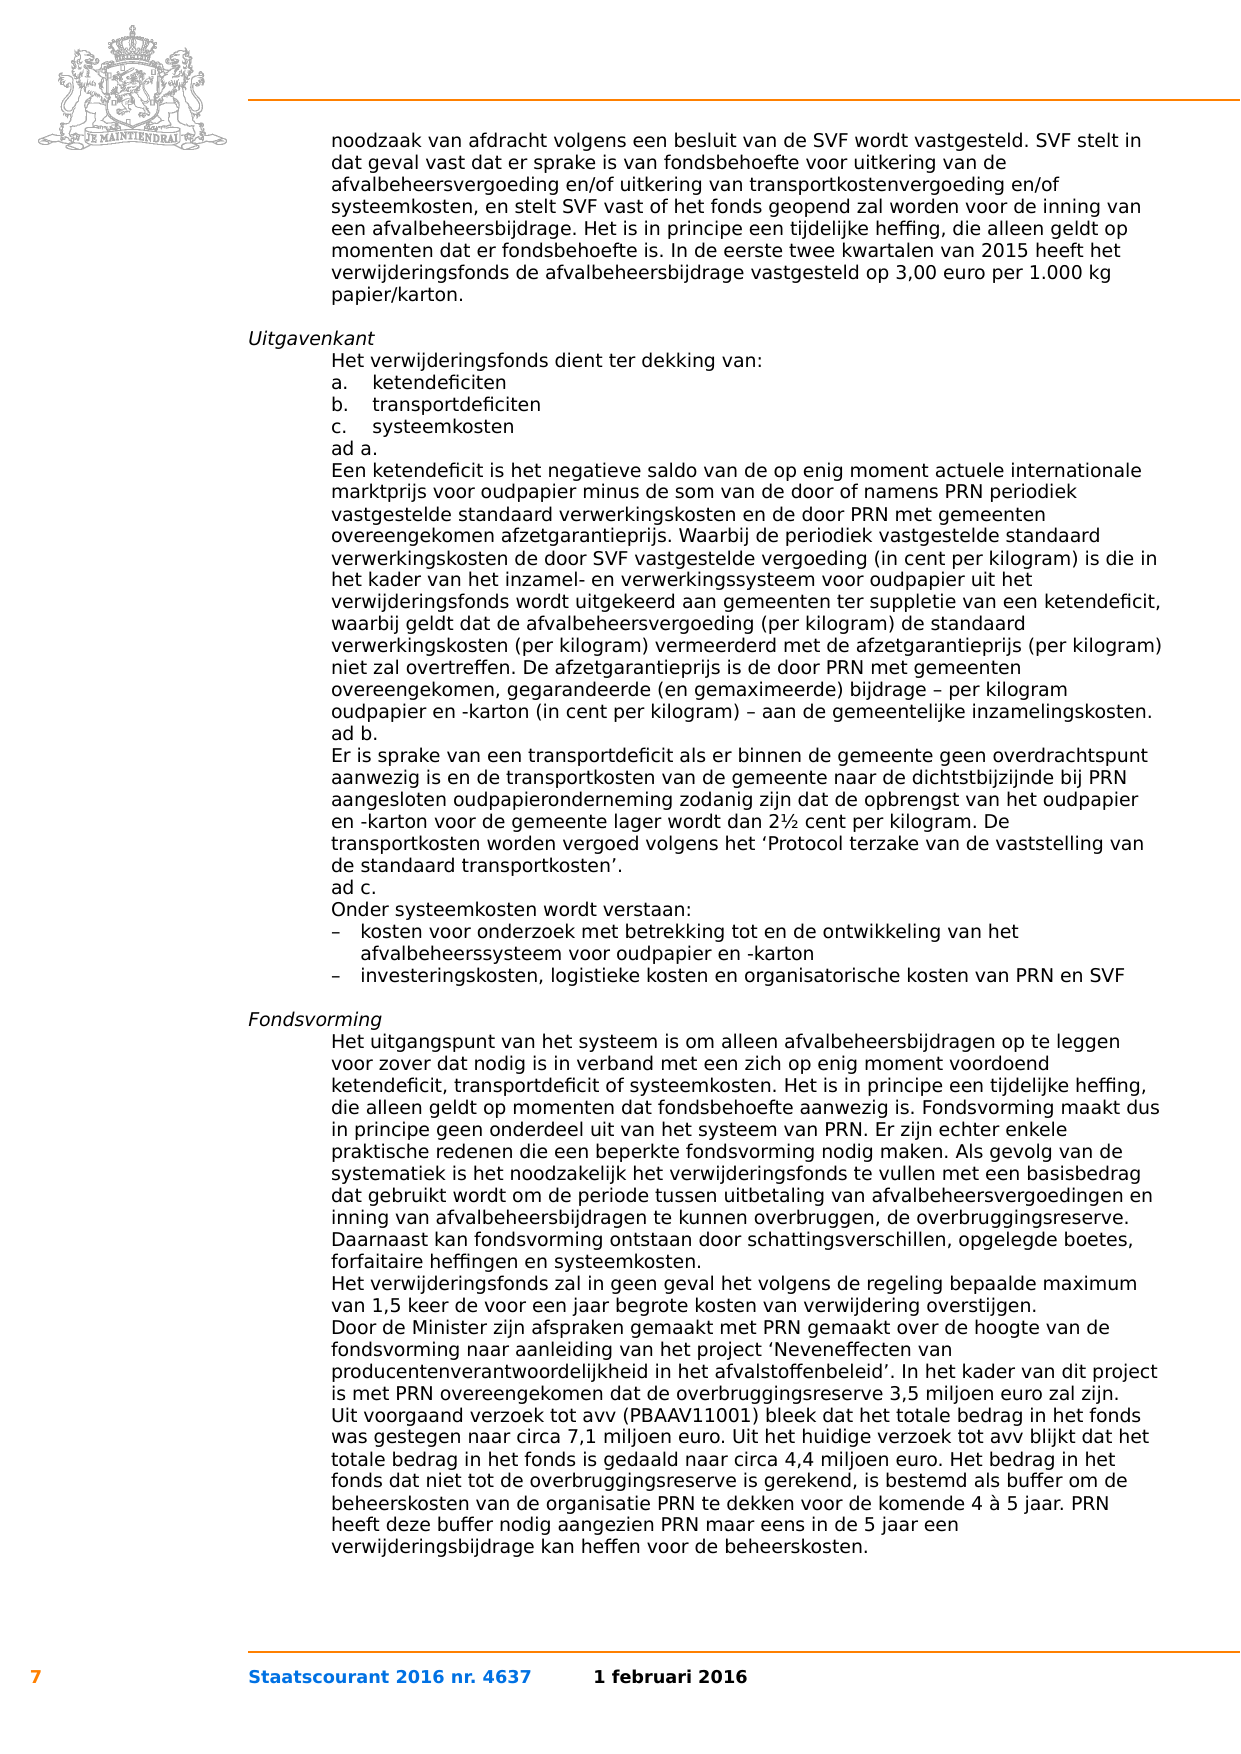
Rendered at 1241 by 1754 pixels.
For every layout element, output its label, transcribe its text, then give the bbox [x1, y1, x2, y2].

text Het uitgangspunt van het systeem is om alleen afvalbeheersbijdragen op te leggen voor zover dat nodig is in verband met een zich op enig moment voordoend ketendeficit, transportdeficit of systeemkosten. Het is in principe een tijdelijke heffing, die alleen geldt op momenten dat fondsbehoefte aanwezig is. Fondsvorming maakt dus in principe geen onderdeel uit van het systeem van PRN. Er zijn echter enkele praktische redenen die een beperkte fondsvorming nodig maken. Als gevolg van de systematiek is het noodzakelijk het verwijderingsfonds te vullen met een basisbedrag dat gebruikt wordt om de periode tussen uitbetaling van afvalbeheersvergoedingen en inning van afvalbeheersbijdragen te kunnen overbruggen, de overbruggingsreserve. Daarnaast kan fondsvorming ontstaan door schattingsverschillen, opgelegde boetes, forfaitaire heffingen en systeemkosten. [331, 1031, 1163, 1273]
text a. ketendeficiten [331, 372, 1163, 393]
text Het verwijderingsfonds dient ter dekking van: [331, 349, 1163, 372]
text noodzaak van afdracht volgens een besluit van de SVF wordt vastgesteld. SVF stelt in dat geval vast dat er sprake is van fondsbehoefte voor uitkering van de afvalbeheersvergoeding en/of uitkering van transportkostenvergoeding en/of systeemkosten, en stelt SVF vast of het fonds geopend zal worden voor de inning van een afvalbeheersbijdrage. Het is in principe een tijdelijke heffing, die alleen geldt op momenten dat er fondsbehoefte is. In de eerste twee kwartalen van 2015 heeft het verwijderingsfonds de afvalbeheersbijdrage vastgesteld op 3,00 euro per 1.000 kg papier/karton. [331, 130, 1163, 306]
text Er is sprake van een transportdeficit als er binnen de gemeente geen overdrachtspunt aanwezig is en de transportkosten van de gemeente naar de dichtstbijzijnde bij PRN aangesloten oudpapieronderneming zodanig zijn dat de opbrengst van het oudpapier en -karton voor de gemeente lager wordt dan 2½ cent per kilogram. De transportkosten worden vergoed volgens het ‘Protocol terzake van de vaststelling van de standaard transportkosten’. [331, 745, 1163, 877]
text Door de Minister zijn afspraken gemaakt met PRN gemaakt over de hoogte van de fondsvorming naar aanleiding van het project ‘Neveneffecten van producentenverantwoordelijkheid in het afvalstoffenbeleid’. In het kader van dit project is met PRN overeengekomen dat de overbruggingsreserve 3,5 miljoen euro zal zijn. [331, 1317, 1163, 1404]
subtitle Uitgavenkant [248, 328, 1163, 349]
text Het verwijderingsfonds zal in geen geval het volgens de regeling bepaalde maximum van 1,5 keer de voor een jaar begrote kosten van verwijdering overstijgen. [331, 1273, 1163, 1317]
text – investeringskosten, logistieke kosten en organisatorische kosten van PRN en SVF [331, 965, 1163, 987]
text ad a. [331, 437, 1163, 459]
text Uit voorgaand verzoek tot avv (PBAAV11001) bleek dat het totale bedrag in het fonds was gestegen naar circa 7,1 miljoen euro. Uit het huidige verzoek tot avv blijkt dat het totale bedrag in het fonds is gedaald naar circa 4,4 miljoen euro. Het bedrag in het fonds dat niet tot de overbruggingsreserve is gerekend, is bestemd als buffer om de beheerskosten van de organisatie PRN te dekken voor de komende 4 à 5 jaar. PRN heeft deze buffer nodig aangezien PRN maar eens in de 5 jaar een verwijderingsbijdrage kan heffen voor de beheerskosten. [331, 1404, 1163, 1558]
subtitle Fondsvorming [248, 1009, 1163, 1031]
text ad b. [331, 723, 1163, 745]
picture [38, 25, 227, 150]
text c. systeemkosten [331, 416, 1163, 437]
text – kosten voor onderzoek met betrekking tot en de ontwikkeling van het afvalbeheerssysteem voor oudpapier en -karton [331, 921, 1163, 965]
text b. transportdeficiten [331, 393, 1163, 416]
text Een ketendeficit is het negatieve saldo van de op enig moment actuele internationale marktprijs voor oudpapier minus de som van de door of namens PRN periodiek vastgestelde standaard verwerkingskosten en de door PRN met gemeenten overeengekomen afzetgarantieprijs. Waarbij de periodiek vastgestelde standaard verwerkingskosten de door SVF vastgestelde vergoeding (in cent per kilogram) is die in het kader van het inzamel- en verwerkingssysteem voor oudpapier uit het verwijderingsfonds wordt uitgekeerd aan gemeenten ter suppletie van een ketendeficit, waarbij geldt dat de afvalbeheersvergoeding (per kilogram) de standaard verwerkingskosten (per kilogram) vermeerderd met de afzetgarantieprijs (per kilogram) niet zal overtreffen. De afzetgarantieprijs is de door PRN met gemeenten overeengekomen, gegarandeerde (en gemaximeerde) bijdrage – per kilogram oudpapier en -karton (in cent per kilogram) – aan de gemeentelijke inzamelingskosten. [331, 459, 1163, 723]
text ad c. [331, 877, 1163, 899]
text Onder systeemkosten wordt verstaan: [331, 899, 1163, 921]
